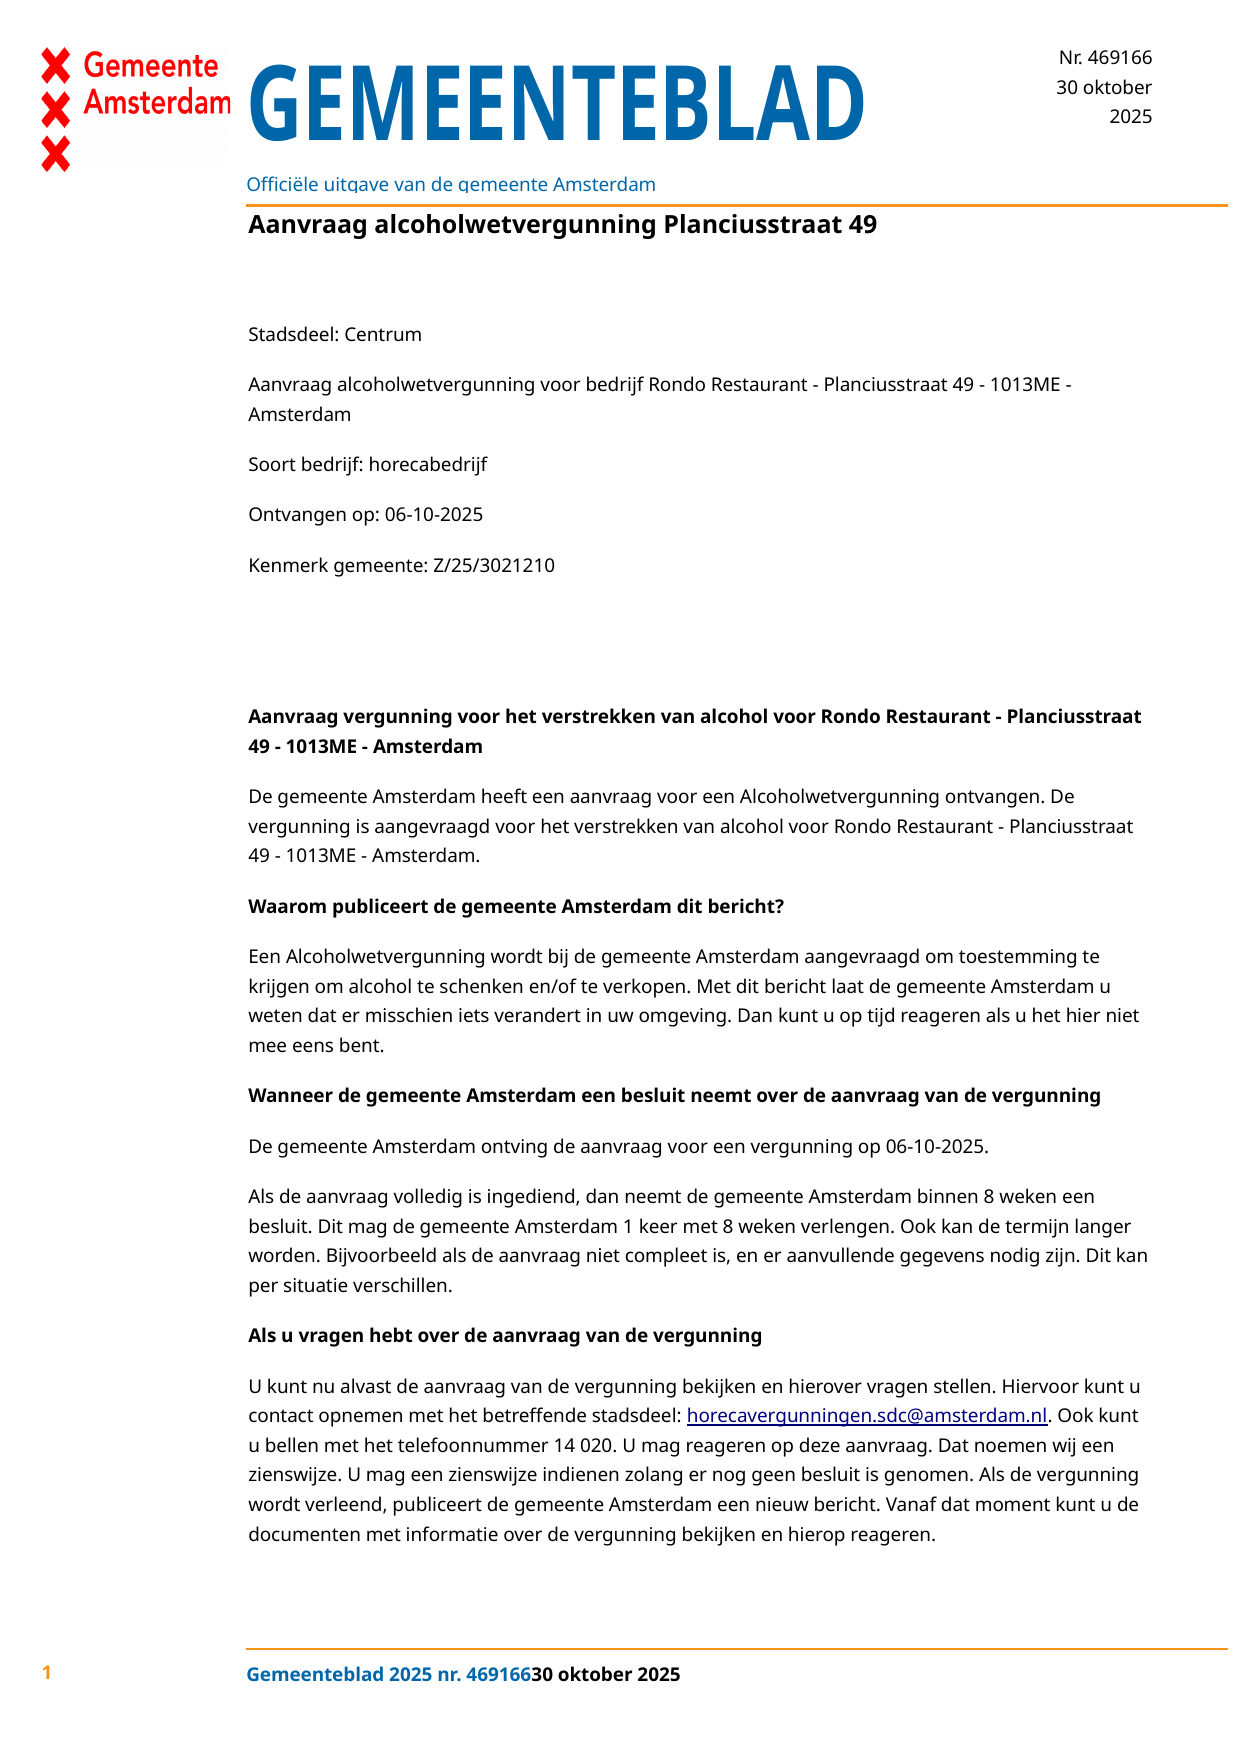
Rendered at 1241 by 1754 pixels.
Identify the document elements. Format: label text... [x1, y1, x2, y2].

text Aanvraag alcoholwetvergunning voor bedrijf Rondo Restaurant - Planciusstraat 49 - 1013ME - Amsterdam [248, 371, 1152, 426]
text Aanvraag alcoholwetvergunning Planciusstraat 49 [248, 207, 1152, 241]
text Waarom publiceert de gemeente Amsterdam dit bericht? [248, 893, 1152, 918]
text Ontvangen op: 06-10-2025 [248, 502, 1152, 527]
text Als u vragen hebt over de aanvraag van de vergunning [248, 1322, 1152, 1348]
text De gemeente Amsterdam heeft een aanvraag voor een Alcoholwetvergunning ontvangen. De vergunning is aangevraagd voor het verstrekken van alcohol voor Rondo Restaurant - Planciusstraat 49 - 1013ME - Amsterdam. [248, 783, 1152, 868]
text Stadsdeel: Centrum [248, 321, 1152, 346]
text Een Alcoholwetvergunning wordt bij de gemeente Amsterdam aangevraagd om toestemming te krijgen om alcohol te schenken en/of te verkopen. Met dit bericht laat de gemeente Amsterdam u weten dat er misschien iets verandert in uw omgeving. Dan kunt u op tijd reageren als u het hier niet mee eens bent. [248, 943, 1152, 1058]
text U kunt nu alvast de aanvraag van de vergunning bekijken en hierover vragen stellen. Hiervoor kunt u contact opnemen met het betreffende stadsdeel: horecavergunningen.sdc@amsterdam.nl. Ook kunt u bellen met het telefoonnummer 14 020. U mag reageren op deze aanvraag. Dat noemen wij een zienswijze. U mag een zienswijze indienen zolang er nog geen besluit is genomen. Als de vergunning wordt verleend, publiceert de gemeente Amsterdam een nieuw bericht. Vanaf dat moment kunt u de documenten met informatie over de vergunning bekijken en hierop reageren. [248, 1373, 1152, 1546]
text Kenmerk gemeente: Z/25/3021210 [248, 552, 1152, 578]
text Aanvraag vergunning voor het verstrekken van alcohol voor Rondo Restaurant - Planciusstraat 49 - 1013ME - Amsterdam [248, 703, 1152, 758]
text De gemeente Amsterdam ontving de aanvraag voor een vergunning op 06-10-2025. [248, 1133, 1152, 1158]
text Als de aanvraag volledig is ingediend, dan neemt de gemeente Amsterdam binnen 8 weken een besluit. Dit mag de gemeente Amsterdam 1 keer met 8 weken verlengen. Ook kan de termijn langer worden. Bijvoorbeeld als de aanvraag niet compleet is, en er aanvullende gegevens nodig zijn. Dit kan per situatie verschillen. [248, 1183, 1152, 1298]
picture [41, 47, 231, 172]
text Soort bedrijf: horecabedrijf [248, 451, 1152, 477]
text Wanneer de gemeente Amsterdam een besluit neemt over de aanvraag van de vergunning [248, 1082, 1152, 1108]
